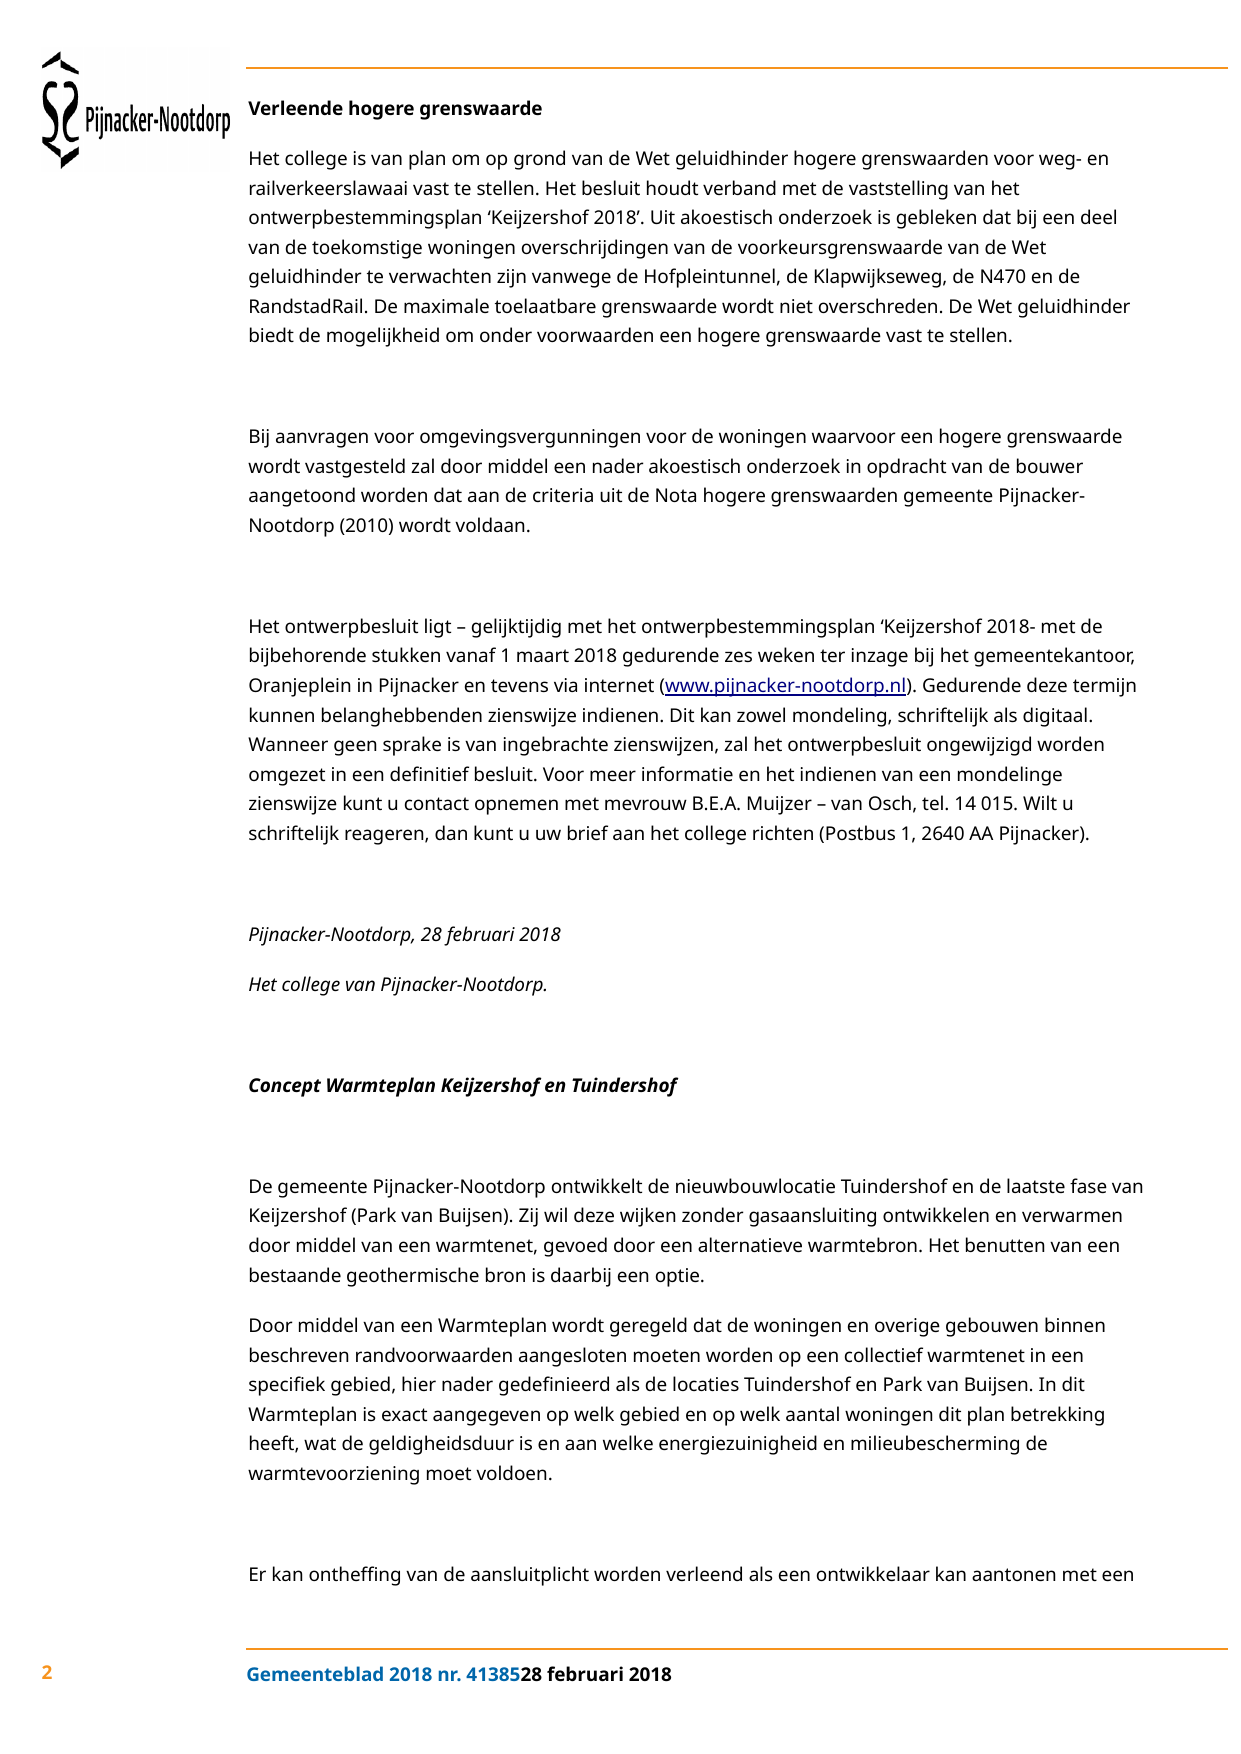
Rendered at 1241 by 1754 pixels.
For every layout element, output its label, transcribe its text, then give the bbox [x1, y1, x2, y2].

text Het ontwerpbesluit ligt – gelijktijdig met het ontwerpbestemmingsplan ‘Keijzershof 2018- met de bijbehorende stukken vanaf 1 maart 2018 gedurende zes weken ter inzage bij het gemeentekantoor, Oranjeplein in Pijnacker en tevens via internet (www.pijnacker-nootdorp.nl). Gedurende deze termijn kunnen belanghebbenden zienswijze indienen. Dit kan zowel mondeling, schriftelijk als digitaal. Wanneer geen sprake is van ingebrachte zienswijzen, zal het ontwerpbesluit ongewijzigd worden omgezet in een definitief besluit. Voor meer informatie en het indienen van een mondelinge zienswijze kunt u contact opnemen met mevrouw B.E.A. Muijzer – van Osch, tel. 14 015. Wilt u schriftelijk reageren, dan kunt u uw brief aan het college richten (Postbus 1, 2640 AA Pijnacker). [248, 613, 1152, 846]
picture [41, 47, 231, 172]
text Het college van Pijnacker-Nootdorp. [248, 971, 1152, 997]
text Verleende hogere grenswaarde [248, 95, 1152, 121]
text Door middel van een Warmteplan wordt geregeld dat de woningen en overige gebouwen binnen beschreven randvoorwaarden aangesloten moeten worden op een collectief warmtenet in een specifiek gebied, hier nader gedefinieerd als de locaties Tuindershof en Park van Buijsen. In dit Warmteplan is exact aangegeven op welk gebied en op welk aantal woningen dit plan betrekking heeft, wat de geldigheidsduur is en aan welke energiezuinigheid en milieubescherming de warmtevoorziening moet voldoen. [248, 1312, 1152, 1486]
text Bij aanvragen voor omgevingsvergunningen voor de woningen waarvoor een hogere grenswaarde wordt vastgesteld zal door middel een nader akoestisch onderzoek in opdracht van de bouwer aangetoond worden dat aan de criteria uit de Nota hogere grenswaarden gemeente Pijnacker-Nootdorp (2010) wordt voldaan. [248, 423, 1152, 538]
text Concept Warmteplan Keijzershof en Tuindershof [248, 1072, 1152, 1098]
text Er kan ontheffing van de aansluitplicht worden verleend als een ontwikkelaar kan aantonen met een [248, 1561, 1152, 1587]
text Het college is van plan om op grond van de Wet geluidhinder hogere grenswaarden voor weg- en railverkeerslawaai vast te stellen. Het besluit houdt verband met de vaststelling van het ontwerpbestemmingsplan ‘Keijzershof 2018’. Uit akoestisch onderzoek is gebleken dat bij een deel van de toekomstige woningen overschrijdingen van de voorkeursgrenswaarde van de Wet geluidhinder te verwachten zijn vanwege de Hofpleintunnel, de Klapwijkseweg, de N470 en de RandstadRail. De maximale toelaatbare grenswaarde wordt niet overschreden. De Wet geluidhinder biedt de mogelijkheid om onder voorwaarden een hogere grenswaarde vast te stellen. [248, 145, 1152, 348]
text De gemeente Pijnacker-Nootdorp ontwikkelt de nieuwbouwlocatie Tuindershof en de laatste fase van Keijzershof (Park van Buijsen). Zij wil deze wijken zonder gasaansluiting ontwikkelen en verwarmen door middel van een warmtenet, gevoed door een alternatieve warmtebron. Het benutten van een bestaande geothermische bron is daarbij een optie. [248, 1173, 1152, 1288]
text Pijnacker-Nootdorp, 28 februari 2018 [248, 921, 1152, 947]
